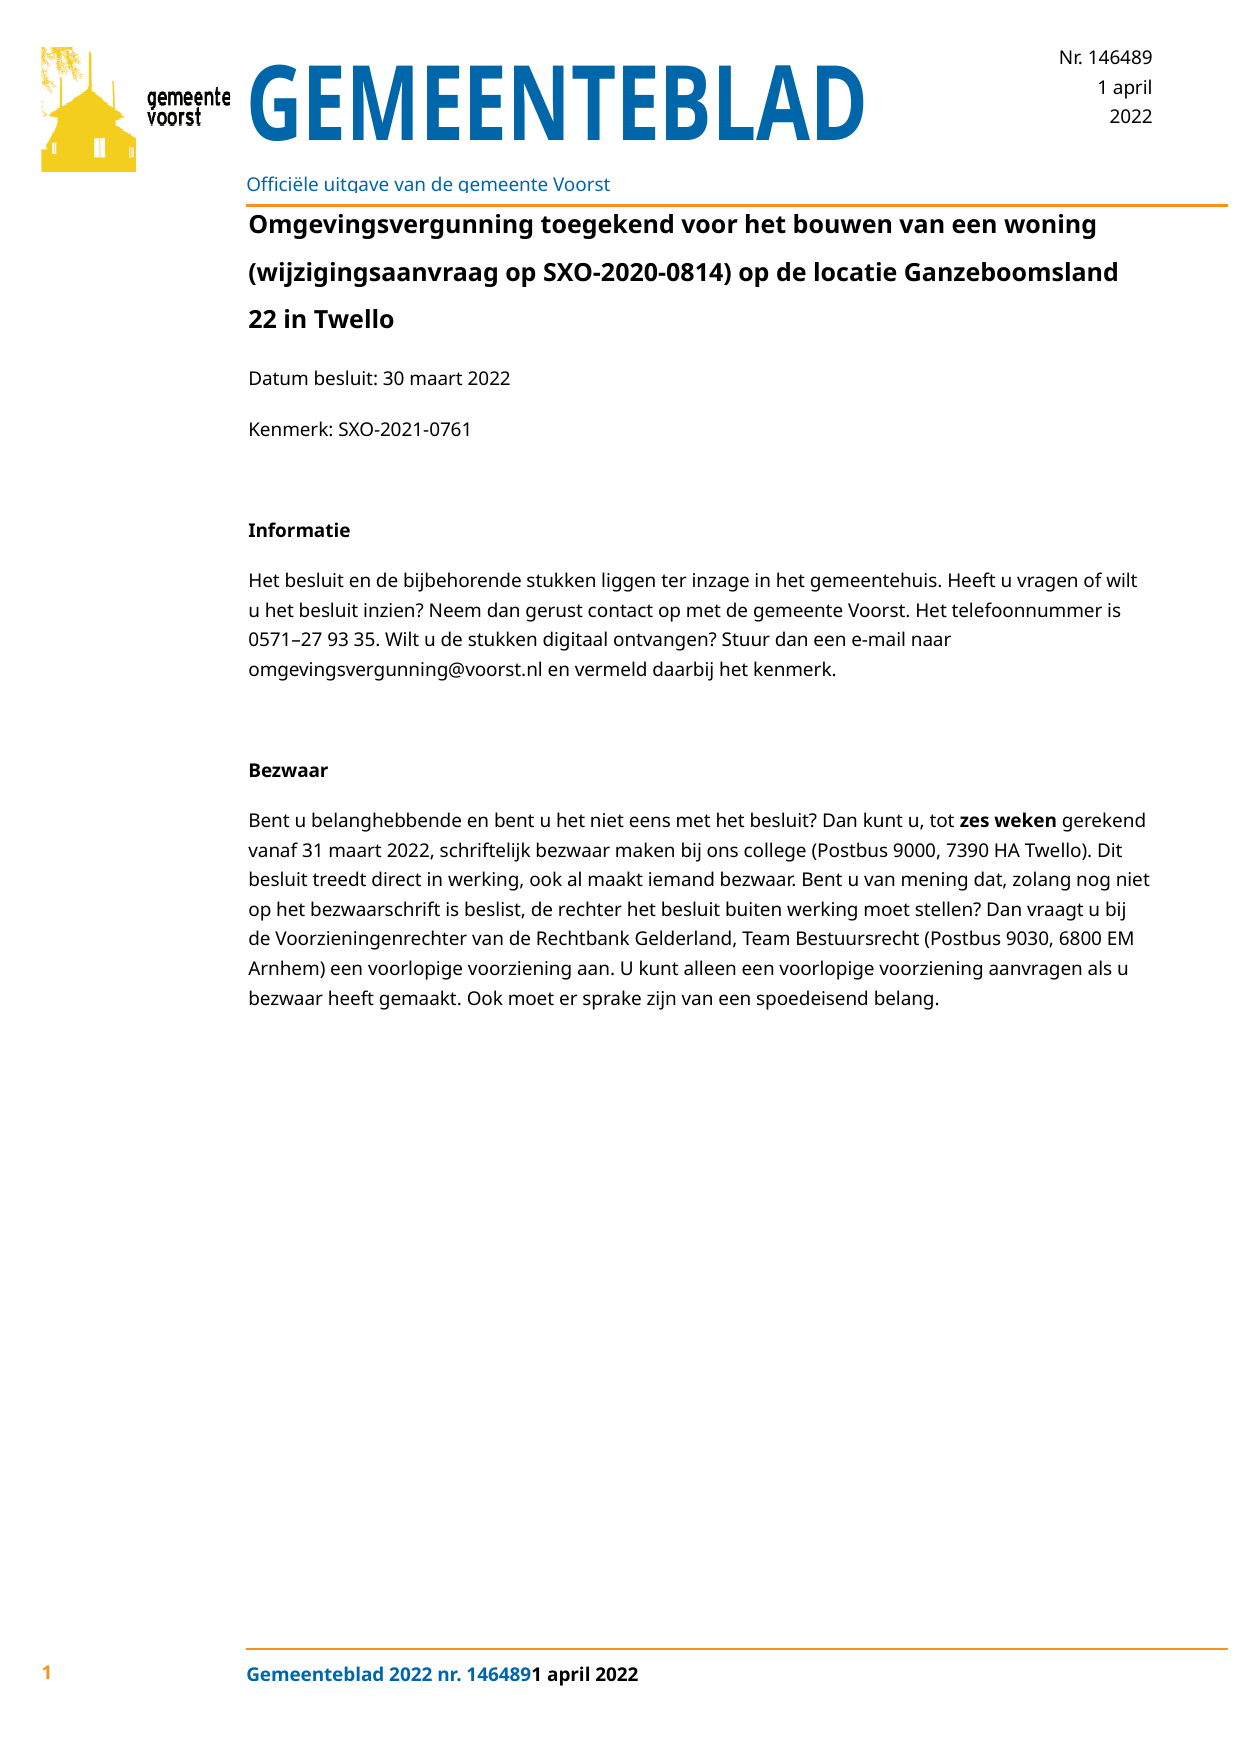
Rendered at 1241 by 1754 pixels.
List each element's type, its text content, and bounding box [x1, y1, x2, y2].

picture [41, 47, 231, 172]
text Bezwaar [248, 757, 1152, 782]
text Bent u belanghebbende en bent u het niet eens met het besluit? Dan kunt u, tot zes weken gerekend vanaf 31 maart 2022, schriftelijk bezwaar maken bij ons college (Postbus 9000, 7390 HA Twello). Dit besluit treedt direct in werking, ook al maakt iemand bezwaar. Bent u van mening dat, zolang nog niet op het bezwaarschrift is beslist, de rechter het besluit buiten werking moet stellen? Dan vraagt u bij de Voorzieningenrechter van de Rechtbank Gelderland, Team Bestuursrecht (Postbus 9030, 6800 EM Arnhem) een voorlopige voorziening aan. U kunt alleen een voorlopige voorziening aanvragen als u bezwaar heeft gemaakt. Ook moet er sprake zijn van een spoedeisend belang. [248, 807, 1152, 1010]
text Kenmerk: SXO-2021-0761 [248, 416, 1152, 442]
text Omgevingsvergunning toegekend voor het bouwen van een woning (wijzigingsaanvraag op SXO-2020-0814) op de locatie Ganzeboomsland 22 in Twello [248, 207, 1152, 336]
text Datum besluit: 30 maart 2022 [248, 366, 1152, 391]
text Het besluit en de bijbehorende stukken liggen ter inzage in het gemeentehuis. Heeft u vragen of wilt u het besluit inzien? Neem dan gerust contact op met de gemeente Voorst. Het telefoonnummer is 0571–27 93 35. Wilt u de stukken digitaal ontvangen? Stuur dan een e-mail naar omgevingsvergunning@voorst.nl en vermeld daarbij het kenmerk. [248, 567, 1152, 682]
text Informatie [248, 517, 1152, 542]
